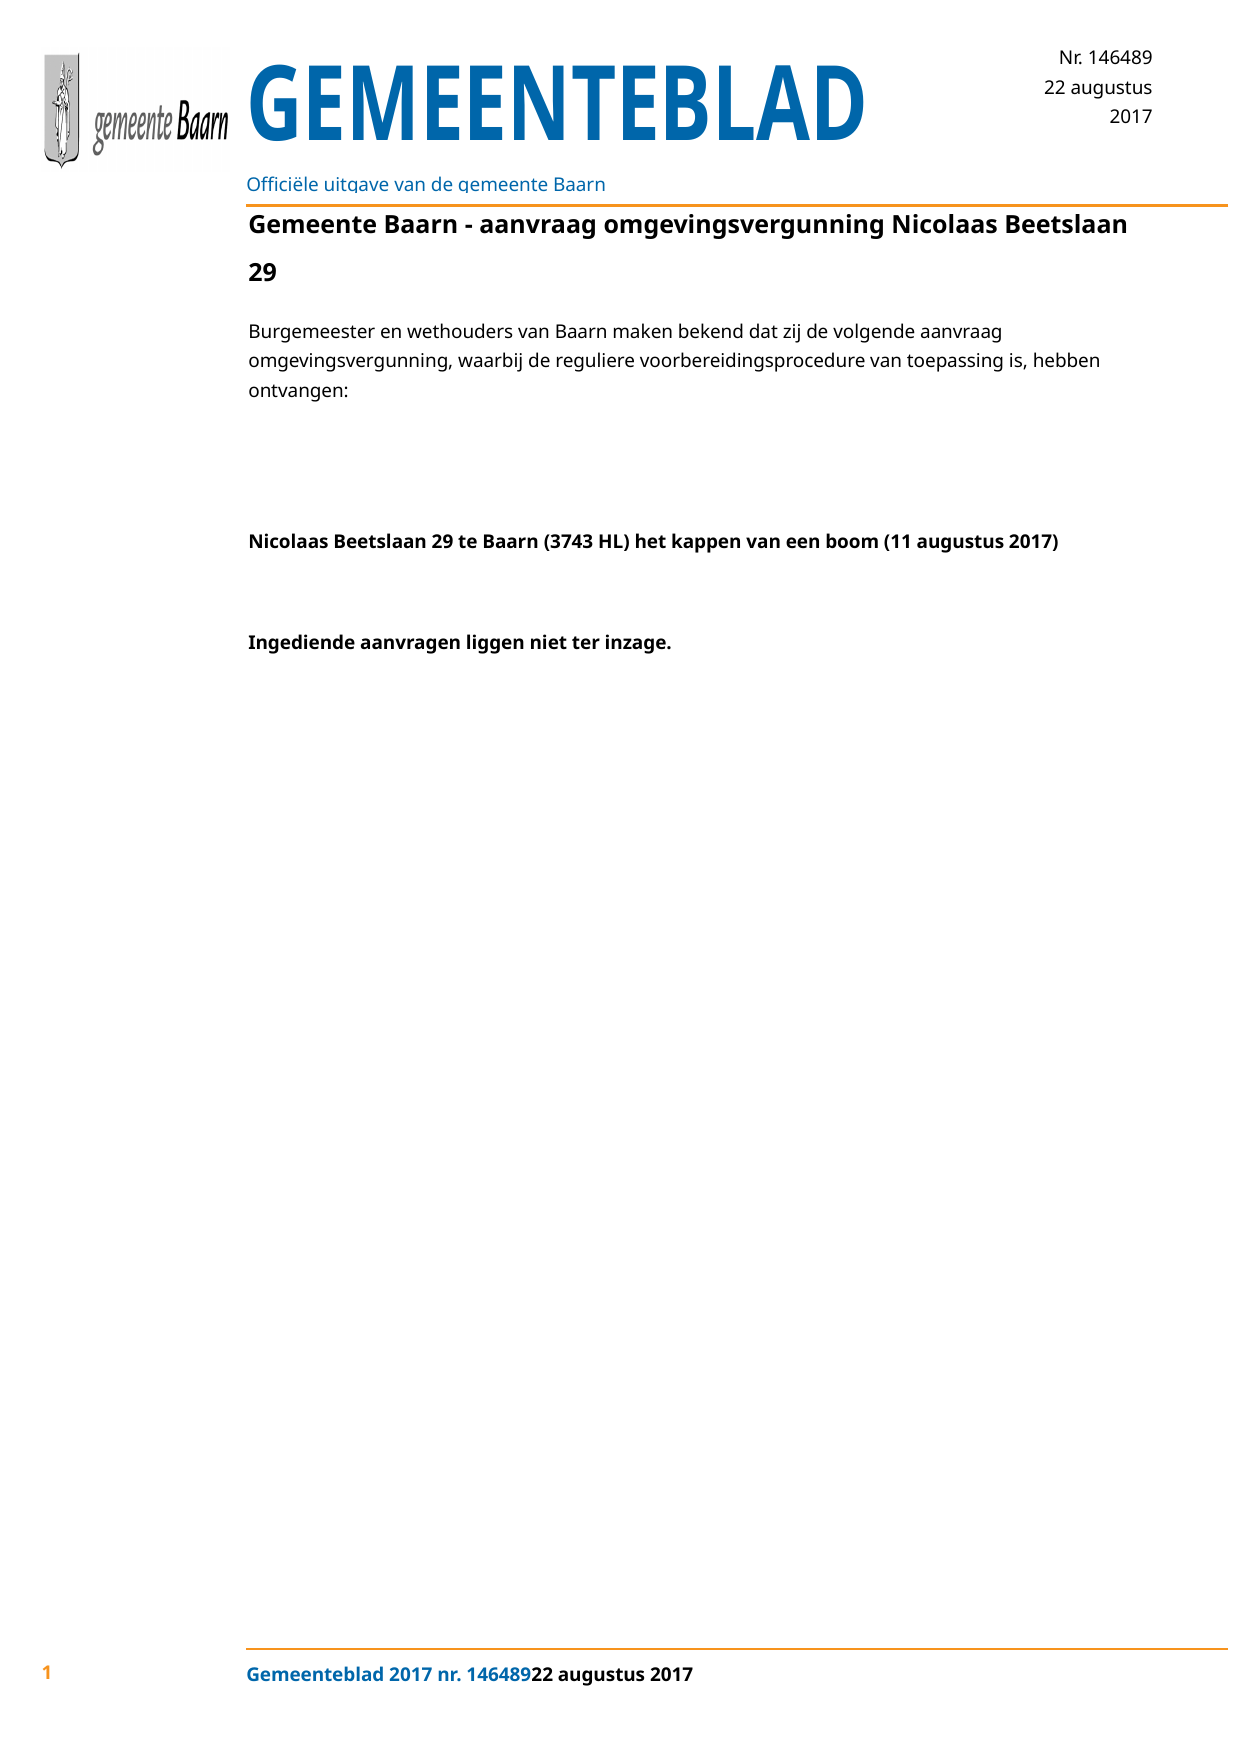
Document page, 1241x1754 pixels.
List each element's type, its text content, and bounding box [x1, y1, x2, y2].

text Gemeente Baarn - aanvraag omgevingsvergunning Nicolaas Beetslaan 29 [248, 207, 1152, 288]
text Nicolaas Beetslaan 29 te Baarn (3743 HL) het kappen van een boom (11 augustus 2017) [248, 528, 1152, 554]
text Burgemeester en wethouders van Baarn maken bekend dat zij de volgende aanvraag omgevingsvergunning, waarbij de reguliere voorbereidingsprocedure van toepassing is, hebben ontvangen: [248, 318, 1152, 403]
text Ingediende aanvragen liggen niet ter inzage. [248, 629, 1152, 655]
picture [41, 47, 231, 172]
